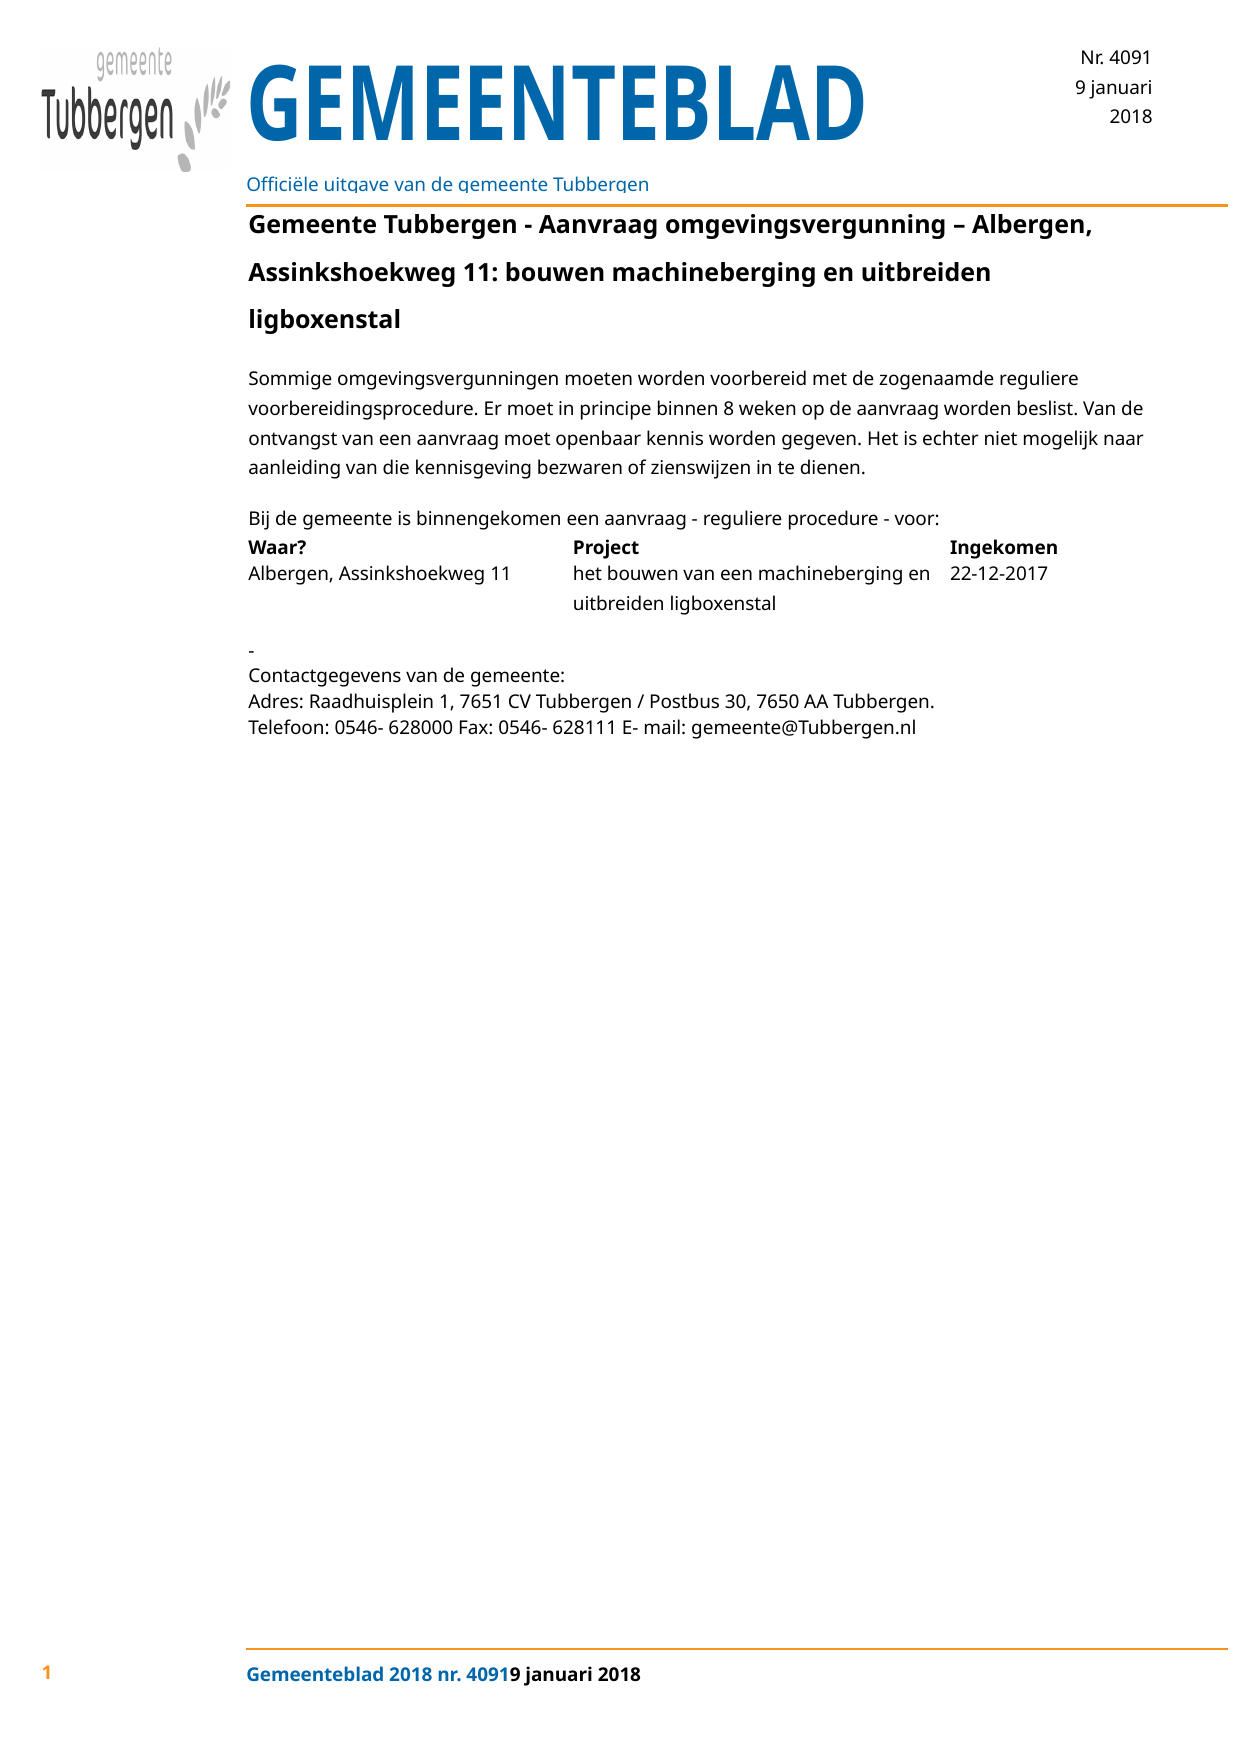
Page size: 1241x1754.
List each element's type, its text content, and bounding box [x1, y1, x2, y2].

text Sommige omgevingsvergunningen moeten worden voorbereid met de zogenaamde reguliere voorbereidingsprocedure. Er moet in principe binnen 8 weken op de aanvraag worden beslist. Van de ontvangst van een aanvraag moet openbaar kennis worden gegeven. Het is echter niet mogelijk naar aanleiding van die kennisgeving bezwaren of zienswijzen in te dienen. [248, 366, 1152, 480]
table_header Ingekomen [950, 534, 1152, 560]
text Bij de gemeente is binnengekomen een aanvraag - reguliere procedure - voor: [248, 505, 1152, 530]
table_cell 22-12-2017 [950, 560, 1152, 615]
text Telefoon: 0546- 628000 Fax: 0546- 628111 E- mail: gemeente@Tubbergen.nl [248, 714, 1152, 740]
text Contactgegevens van de gemeente: [248, 663, 1152, 688]
picture [41, 47, 231, 172]
table_header Project [573, 534, 950, 560]
table_header Waar? [248, 534, 573, 560]
text Adres: Raadhuisplein 1, 7651 CV Tubbergen / Postbus 30, 7650 AA Tubbergen. [248, 688, 1152, 714]
table_cell het bouwen van een machineberging en uitbreiden ligboxenstal [573, 560, 950, 615]
text - [248, 637, 1152, 663]
table_cell Albergen, Assinkshoekweg 11 [248, 560, 573, 615]
text Gemeente Tubbergen - Aanvraag omgevingsvergunning – Albergen, Assinkshoekweg 11: bouwen machineberging en uitbreiden ligboxenstal [248, 207, 1152, 336]
